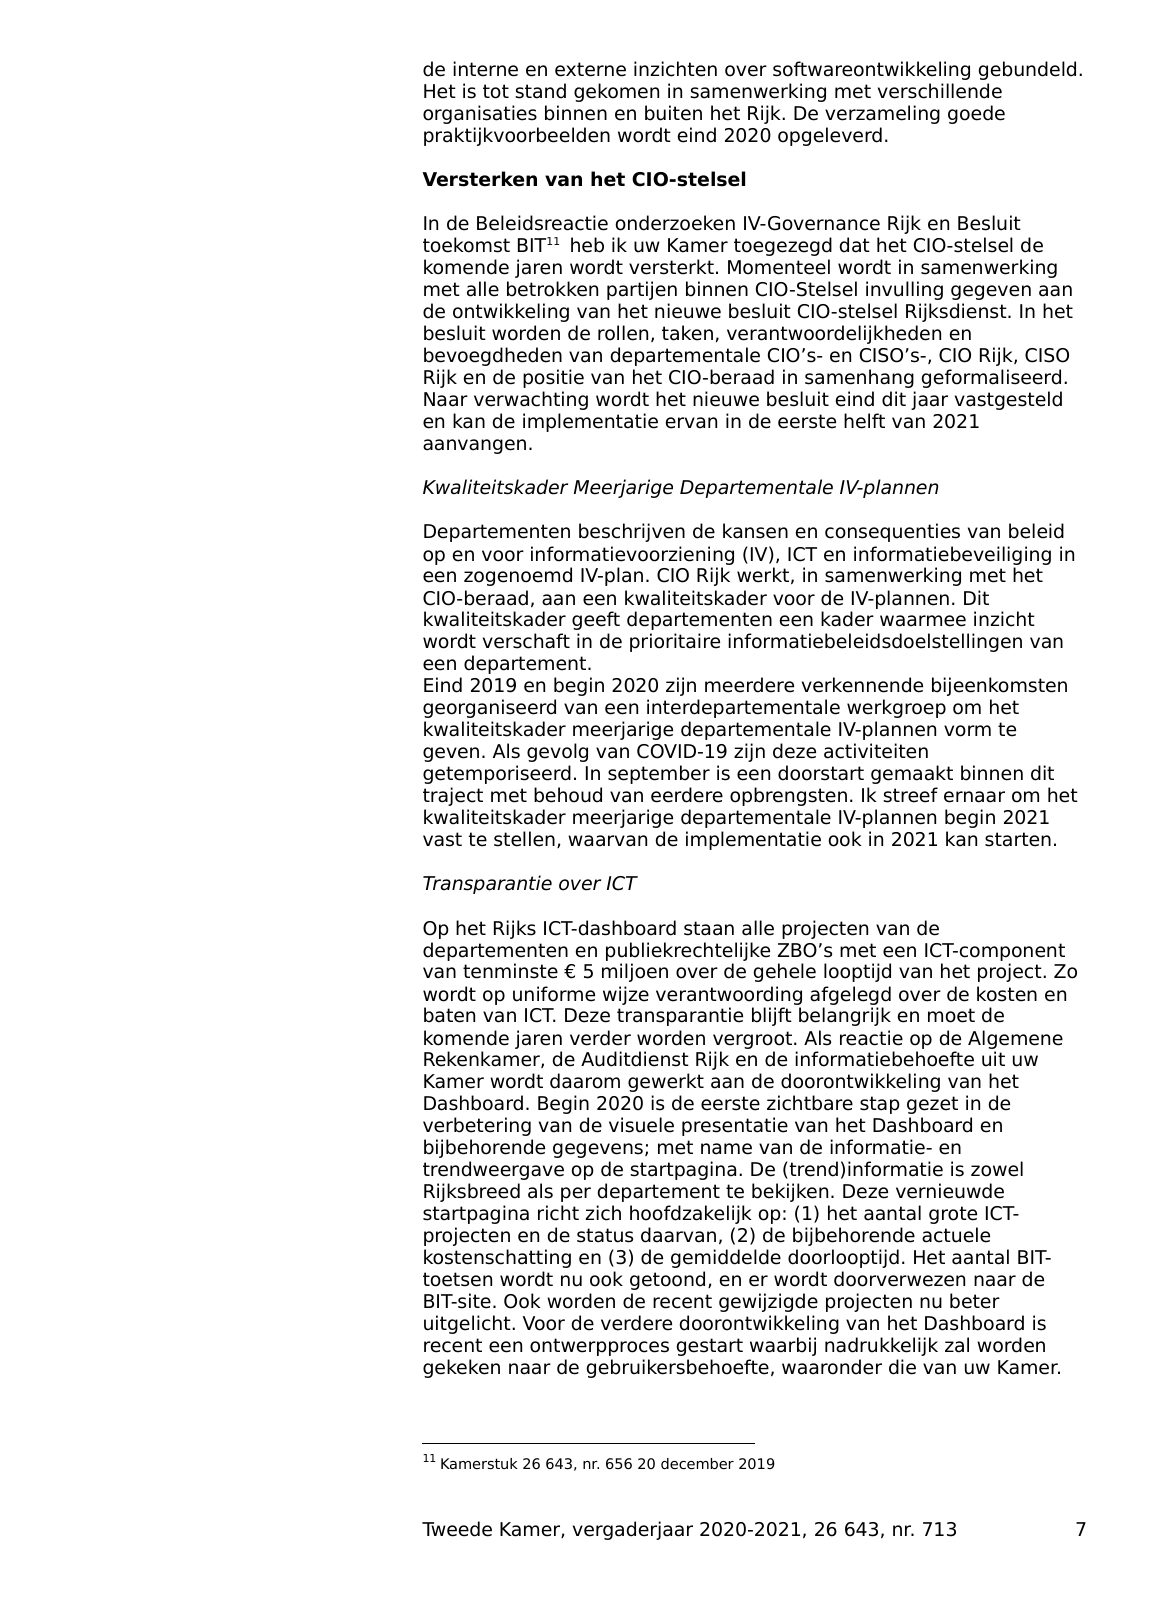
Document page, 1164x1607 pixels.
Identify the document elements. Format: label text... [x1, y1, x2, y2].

subtitle Versterken van het CIO-stelsel [422, 169, 1087, 191]
text Eind 2019 en begin 2020 zijn meerdere verkennende bijeenkomsten georganiseerd van een interdepartementale werkgroep om het kwaliteitskader meerjarige departementale IV-plannen vorm te geven. Als gevolg van COVID-19 zijn deze activiteiten getemporiseerd. In september is een doorstart gemaakt binnen dit traject met behoud van eerdere opbrengsten. Ik streef ernaar om het kwaliteitskader meerjarige departementale IV-plannen begin 2021 vast te stellen, waarvan de implementatie ook in 2021 kan starten. [422, 675, 1087, 851]
text Kamerstuk 26 643, nr. 656 20 december 2019 [422, 1452, 1087, 1474]
subtitle Kwaliteitskader Meerjarige Departementale IV-plannen [422, 477, 1087, 499]
text In de Beleidsreactie onderzoeken IV-Governance Rijk en Besluit toekomst BIT heb ik uw Kamer toegezegd dat het CIO-stelsel de komende jaren wordt versterkt. Momenteel wordt in samenwerking met alle betrokken partijen binnen CIO-Stelsel invulling gegeven aan de ontwikkeling van het nieuwe besluit CIO-stelsel Rijksdienst. In het besluit worden de rollen, taken, verantwoordelijkheden en bevoegdheden van departementale CIO’s- en CISO’s-, CIO Rijk, CISO Rijk en de positie van het CIO-beraad in samenhang geformaliseerd. Naar verwachting wordt het nieuwe besluit eind dit jaar vastgesteld en kan de implementatie ervan in de eerste helft van 2021 aanvangen. [422, 213, 1087, 455]
text Departementen beschrijven de kansen en consequenties van beleid op en voor informatievoorziening (IV), ICT en informatiebeveiliging in een zogenoemd IV-plan. CIO Rijk werkt, in samenwerking met het CIO-beraad, aan een kwaliteitskader voor de IV-plannen. Dit kwaliteitskader geeft departementen een kader waarmee inzicht wordt verschaft in de prioritaire informatiebeleidsdoelstellingen van een departement. [422, 521, 1087, 675]
text Op het Rijks ICT-dashboard staan alle projecten van de departementen en publiekrechtelijke ZBO’s met een ICT-component van tenminste € 5 miljoen over de gehele looptijd van het project. Zo wordt op uniforme wijze verantwoording afgelegd over de kosten en baten van ICT. Deze transparantie blijft belangrijk en moet de komende jaren verder worden vergroot. Als reactie op de Algemene Rekenkamer, de Auditdienst Rijk en de informatiebehoefte uit uw Kamer wordt daarom gewerkt aan de doorontwikkeling van het Dashboard. Begin 2020 is de eerste zichtbare stap gezet in de verbetering van de visuele presentatie van het Dashboard en bijbehorende gegevens; met name van de informatie- en trendweergave op de startpagina. De (trend)informatie is zowel Rijksbreed als per departement te bekijken. Deze vernieuwde startpagina richt zich hoofdzakelijk op: (1) het aantal grote ICT-projecten en de status daarvan, (2) de bijbehorende actuele kostenschatting en (3) de gemiddelde doorlooptijd. Het aantal BIT-toetsen wordt nu ook getoond, en er wordt doorverwezen naar de BIT-site. Ook worden de recent gewijzigde projecten nu beter uitgelicht. Voor de verdere doorontwikkeling van het Dashboard is recent een ontwerpproces gestart waarbij nadrukkelijk zal worden gekeken naar de gebruikersbehoefte, waaronder die van uw Kamer. [422, 917, 1087, 1379]
subtitle Transparantie over ICT [422, 873, 1087, 895]
text de interne en externe inzichten over softwareontwikkeling gebundeld. Het is tot stand gekomen in samenwerking met verschillende organisaties binnen en buiten het Rijk. De verzameling goede praktijkvoorbeelden wordt eind 2020 opgeleverd. [422, 59, 1087, 147]
